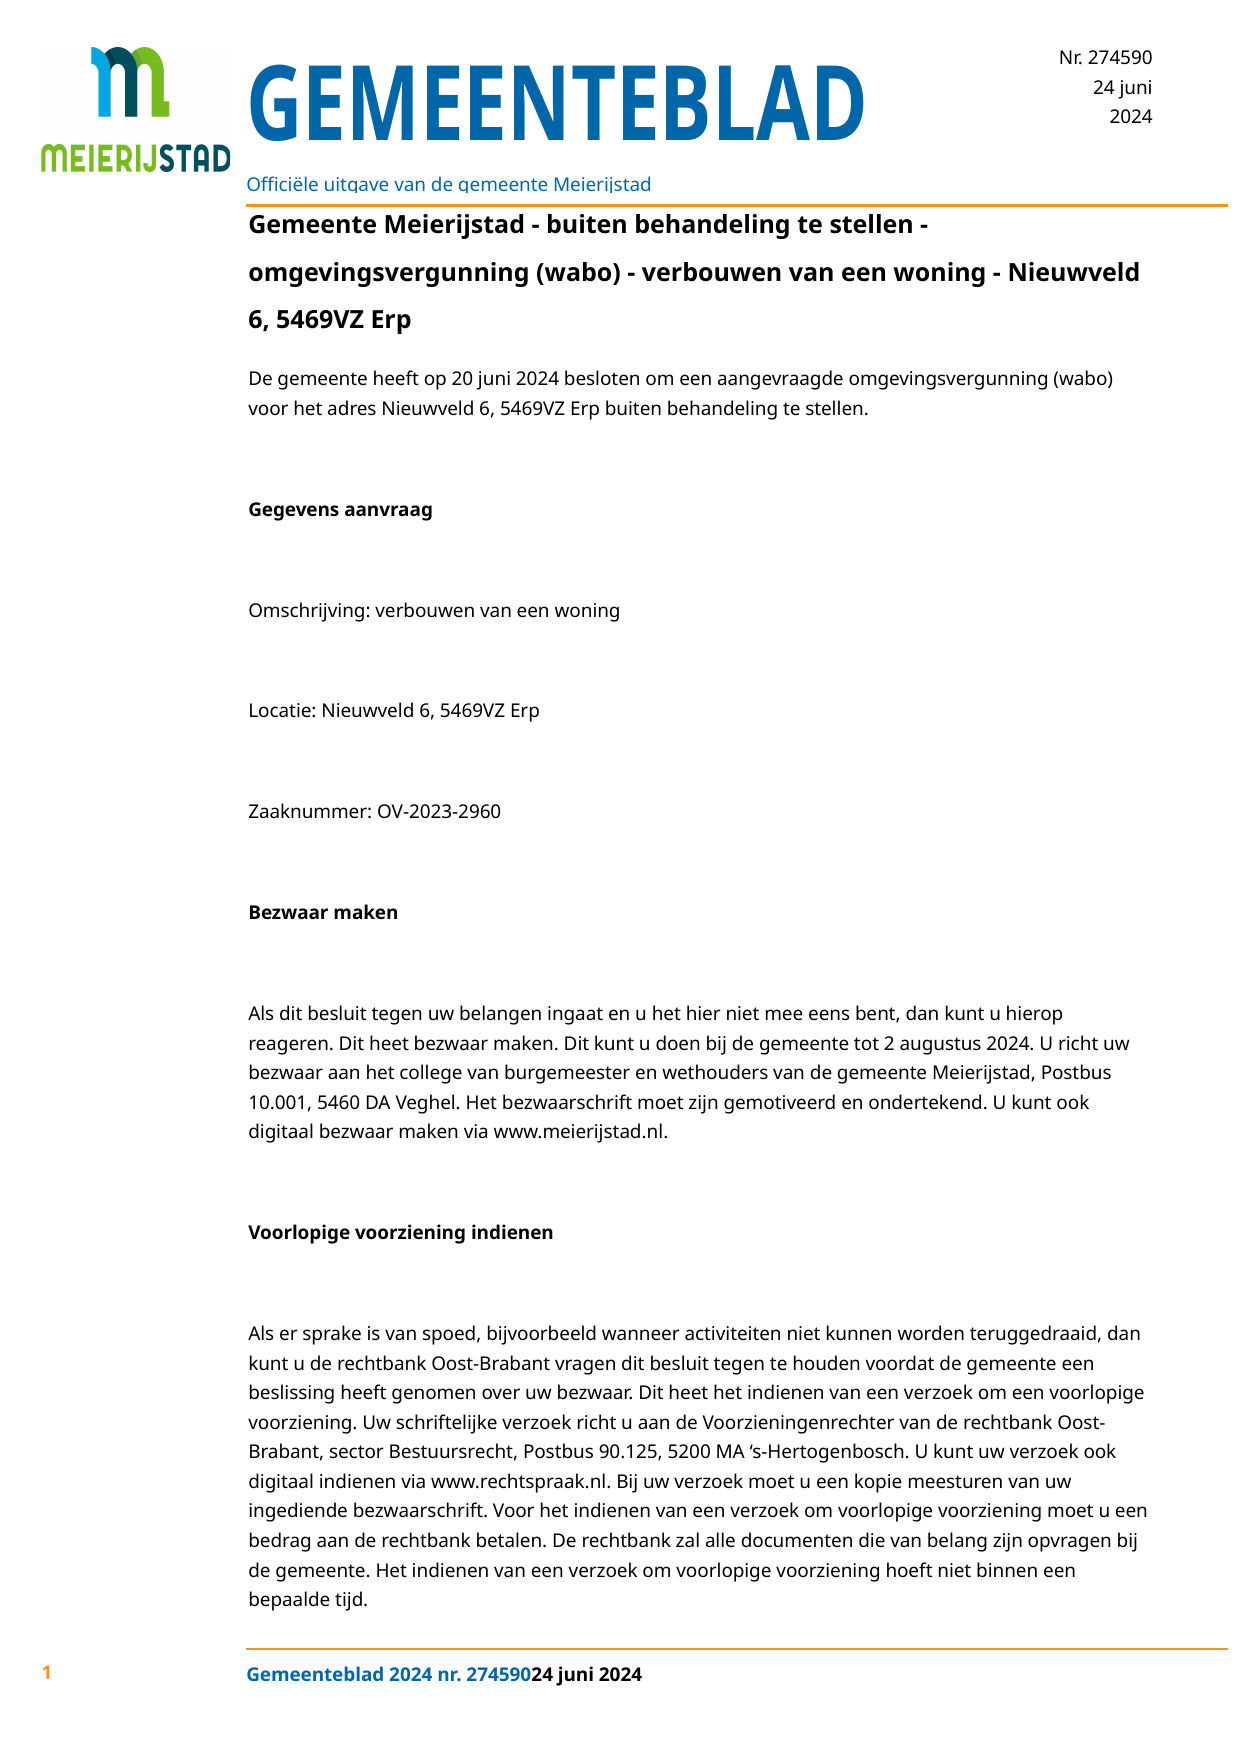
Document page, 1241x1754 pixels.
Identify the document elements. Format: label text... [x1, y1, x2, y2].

picture [41, 47, 231, 172]
text Bezwaar maken [248, 899, 1152, 925]
text Voorlopige voorziening indienen [248, 1219, 1152, 1245]
text Locatie: Nieuwveld 6, 5469VZ Erp [248, 698, 1152, 723]
text Gegevens aanvraag [248, 496, 1152, 522]
text Omschrijving: verbouwen van een woning [248, 597, 1152, 622]
text Als er sprake is van spoed, bijvoorbeeld wanneer activiteiten niet kunnen worden teruggedraaid, dan kunt u de rechtbank Oost-Brabant vragen dit besluit tegen te houden voordat de gemeente een beslissing heeft genomen over uw bezwaar. Dit heet het indienen van een verzoek om een voorlopige voorziening. Uw schriftelijke verzoek richt u aan de Voorzieningenrechter van de rechtbank Oost-Brabant, sector Bestuursrecht, Postbus 90.125, 5200 MA ‘s-Hertogenbosch. U kunt uw verzoek ook digitaal indienen via www.rechtspraak.nl. Bij uw verzoek moet u een kopie meesturen van uw ingediende bezwaarschrift. Voor het indienen van een verzoek om voorlopige voorziening moet u een bedrag aan de rechtbank betalen. De rechtbank zal alle documenten die van belang zijn opvragen bij de gemeente. Het indienen van een verzoek om voorlopige voorziening hoeft niet binnen een bepaalde tijd. [248, 1320, 1152, 1612]
text Als dit besluit tegen uw belangen ingaat en u het hier niet mee eens bent, dan kunt u hierop reageren. Dit heet bezwaar maken. Dit kunt u doen bij de gemeente tot 2 augustus 2024. U richt uw bezwaar aan het college van burgemeester en wethouders van de gemeente Meierijstad, Postbus 10.001, 5460 DA Veghel. Het bezwaarschrift moet zijn gemotiveerd en ondertekend. U kunt ook digitaal bezwaar maken via www.meierijstad.nl. [248, 1000, 1152, 1144]
text Gemeente Meierijstad - buiten behandeling te stellen - omgevingsvergunning (wabo) - verbouwen van een woning - Nieuwveld 6, 5469VZ Erp [248, 207, 1152, 336]
text De gemeente heeft op 20 juni 2024 besloten om een aangevraagde omgevingsvergunning (wabo) voor het adres Nieuwveld 6, 5469VZ Erp buiten behandeling te stellen. [248, 366, 1152, 421]
text Zaaknummer: OV-2023-2960 [248, 798, 1152, 824]
